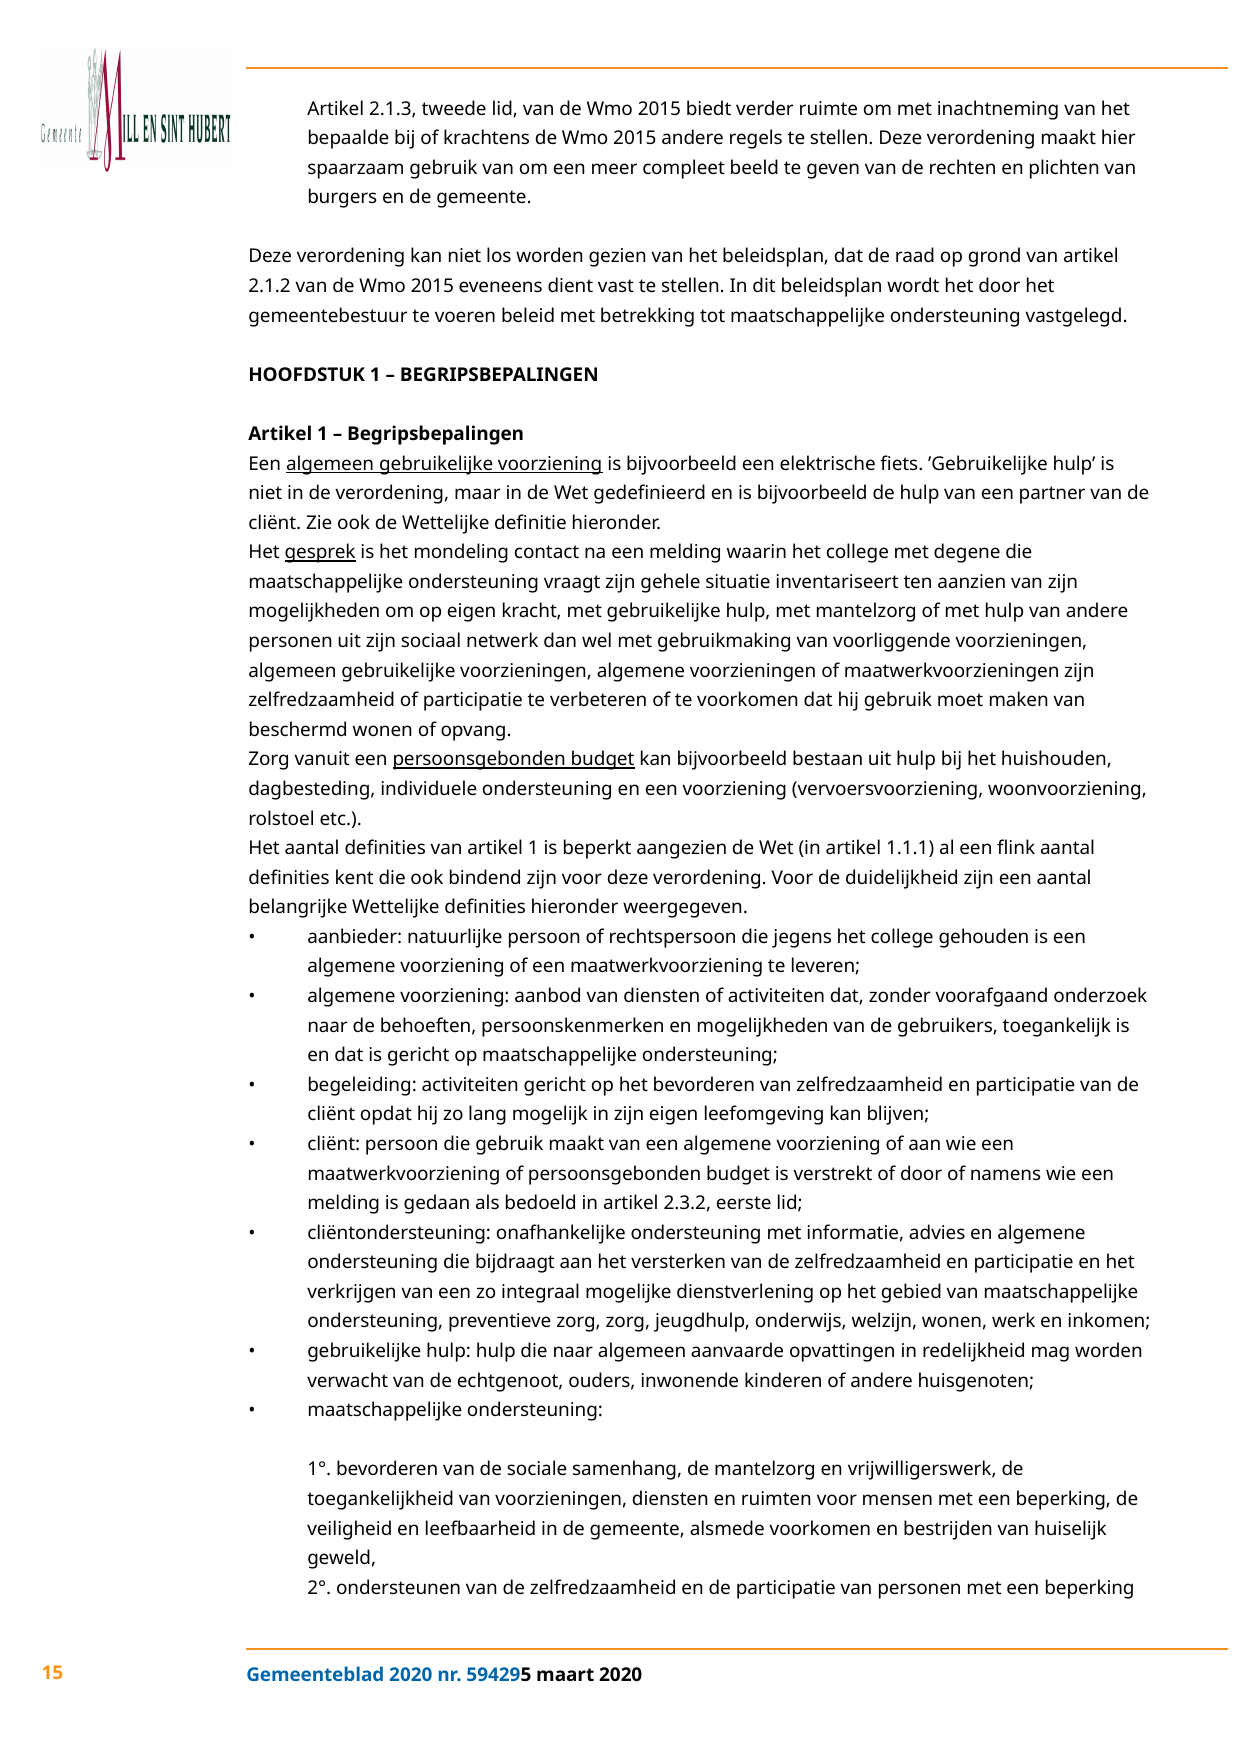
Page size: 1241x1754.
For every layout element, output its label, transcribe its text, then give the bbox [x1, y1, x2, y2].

picture [41, 47, 231, 172]
list cliënt: persoon die gebruik maakt van een algemene voorziening of aan wie een maatwerkvoorziening of persoonsgebonden budget is verstrekt of door of namens wie een melding is gedaan als bedoeld in artikel 2.3.2, eerste lid; [248, 1130, 1152, 1215]
text Het aantal definities van artikel 1 is beperkt aangezien de Wet (in artikel 1.1.1) al een flink aantal definities kent die ook bindend zijn voor deze verordening. Voor de duidelijkheid zijn een aantal belangrijke Wettelijke definities hieronder weergegeven. [248, 834, 1152, 919]
text Zorg vanuit een persoonsgebonden budget kan bijvoorbeeld bestaan uit hulp bij het huishouden, dagbesteding, individuele ondersteuning en een voorziening (vervoersvoorziening, woonvoorziening, rolstoel etc.). [248, 746, 1152, 831]
list gebruikelijke hulp: hulp die naar algemeen aanvaarde opvattingen in redelijkheid mag worden verwacht van de echtgenoot, ouders, inwonende kinderen of andere huisgenoten; [248, 1337, 1152, 1393]
list begeleiding: activiteiten gericht op het bevorderen van zelfredzaamheid en participatie van de cliënt opdat hij zo lang mogelijk in zijn eigen leefomgeving kan blijven; [248, 1071, 1152, 1126]
list algemene voorziening: aanbod van diensten of activiteiten dat, zonder voorafgaand onderzoek naar de behoeften, persoonskenmerken en mogelijkheden van de gebruikers, toegankelijk is en dat is gericht op maatschappelijke ondersteuning; [248, 982, 1152, 1067]
text Deze verordening kan niet los worden gezien van het beleidsplan, dat de raad op grond van artikel 2.1.2 van de Wmo 2015 eveneens dient vast te stellen. In dit beleidsplan wordt het door het gemeentebestuur te voeren beleid met betrekking tot maatschappelijke ondersteuning vastgelegd. [248, 243, 1152, 328]
list aanbieder: natuurlijke persoon of rechtspersoon die jegens het college gehouden is een algemene voorziening of een maatwerkvoorziening te leveren; [248, 923, 1152, 978]
list Artikel 2.1.3, tweede lid, van de Wmo 2015 biedt verder ruimte om met inachtneming van het bepaalde bij of krachtens de Wmo 2015 andere regels te stellen. Deze verordening maakt hier spaarzaam gebruik van om een meer compleet beeld te geven van de rechten en plichten van burgers en de gemeente. [248, 95, 1152, 209]
text Het gesprek is het mondeling contact na een melding waarin het college met degene die maatschappelijke ondersteuning vraagt zijn gehele situatie inventariseert ten aanzien van zijn mogelijkheden om op eigen kracht, met gebruikelijke hulp, met mantelzorg of met hulp van andere personen uit zijn sociaal netwerk dan wel met gebruikmaking van voorliggende voorzieningen, algemeen gebruikelijke voorzieningen, algemene voorzieningen of maatwerkvoorzieningen zijn zelfredzaamheid of participatie te verbeteren of te voorkomen dat hij gebruik moet maken van beschermd wonen of opvang. [248, 538, 1152, 742]
list 1°. bevorderen van de sociale samenhang, de mantelzorg en vrijwilligerswerk, de toegankelijkheid van voorzieningen, diensten en ruimten voor mensen met een beperking, de veiligheid en leefbaarheid in de gemeente, alsmede voorkomen en bestrijden van huiselijk geweld, [248, 1456, 1152, 1570]
text Artikel 1 – Begripsbepalingen [248, 420, 1152, 446]
text Een algemeen gebruikelijke voorziening is bijvoorbeeld een elektrische fiets. ’Gebruikelijke hulp’ is niet in de verordening, maar in de Wet gedefinieerd en is bijvoorbeeld de hulp van een partner van de cliënt. Zie ook de Wettelijke definitie hieronder. [248, 450, 1152, 535]
list cliёntondersteuning: onafhankelijke ondersteuning met informatie, advies en algemene ondersteuning die bijdraagt aan het versterken van de zelfredzaamheid en participatie en het verkrijgen van een zo integraal mogelijke dienstverlening op het gebied van maatschappelijke ondersteuning, preventieve zorg, zorg, jeugdhulp, onderwijs, welzijn, wonen, werk en inkomen; [248, 1219, 1152, 1333]
text HOOFDSTUK 1 – BEGRIPSBEPALINGEN [248, 361, 1152, 387]
list maatschappelijke ondersteuning: [248, 1396, 1152, 1422]
list 2°. ondersteunen van de zelfredzaamheid en de participatie van personen met een beperking [248, 1574, 1152, 1600]
